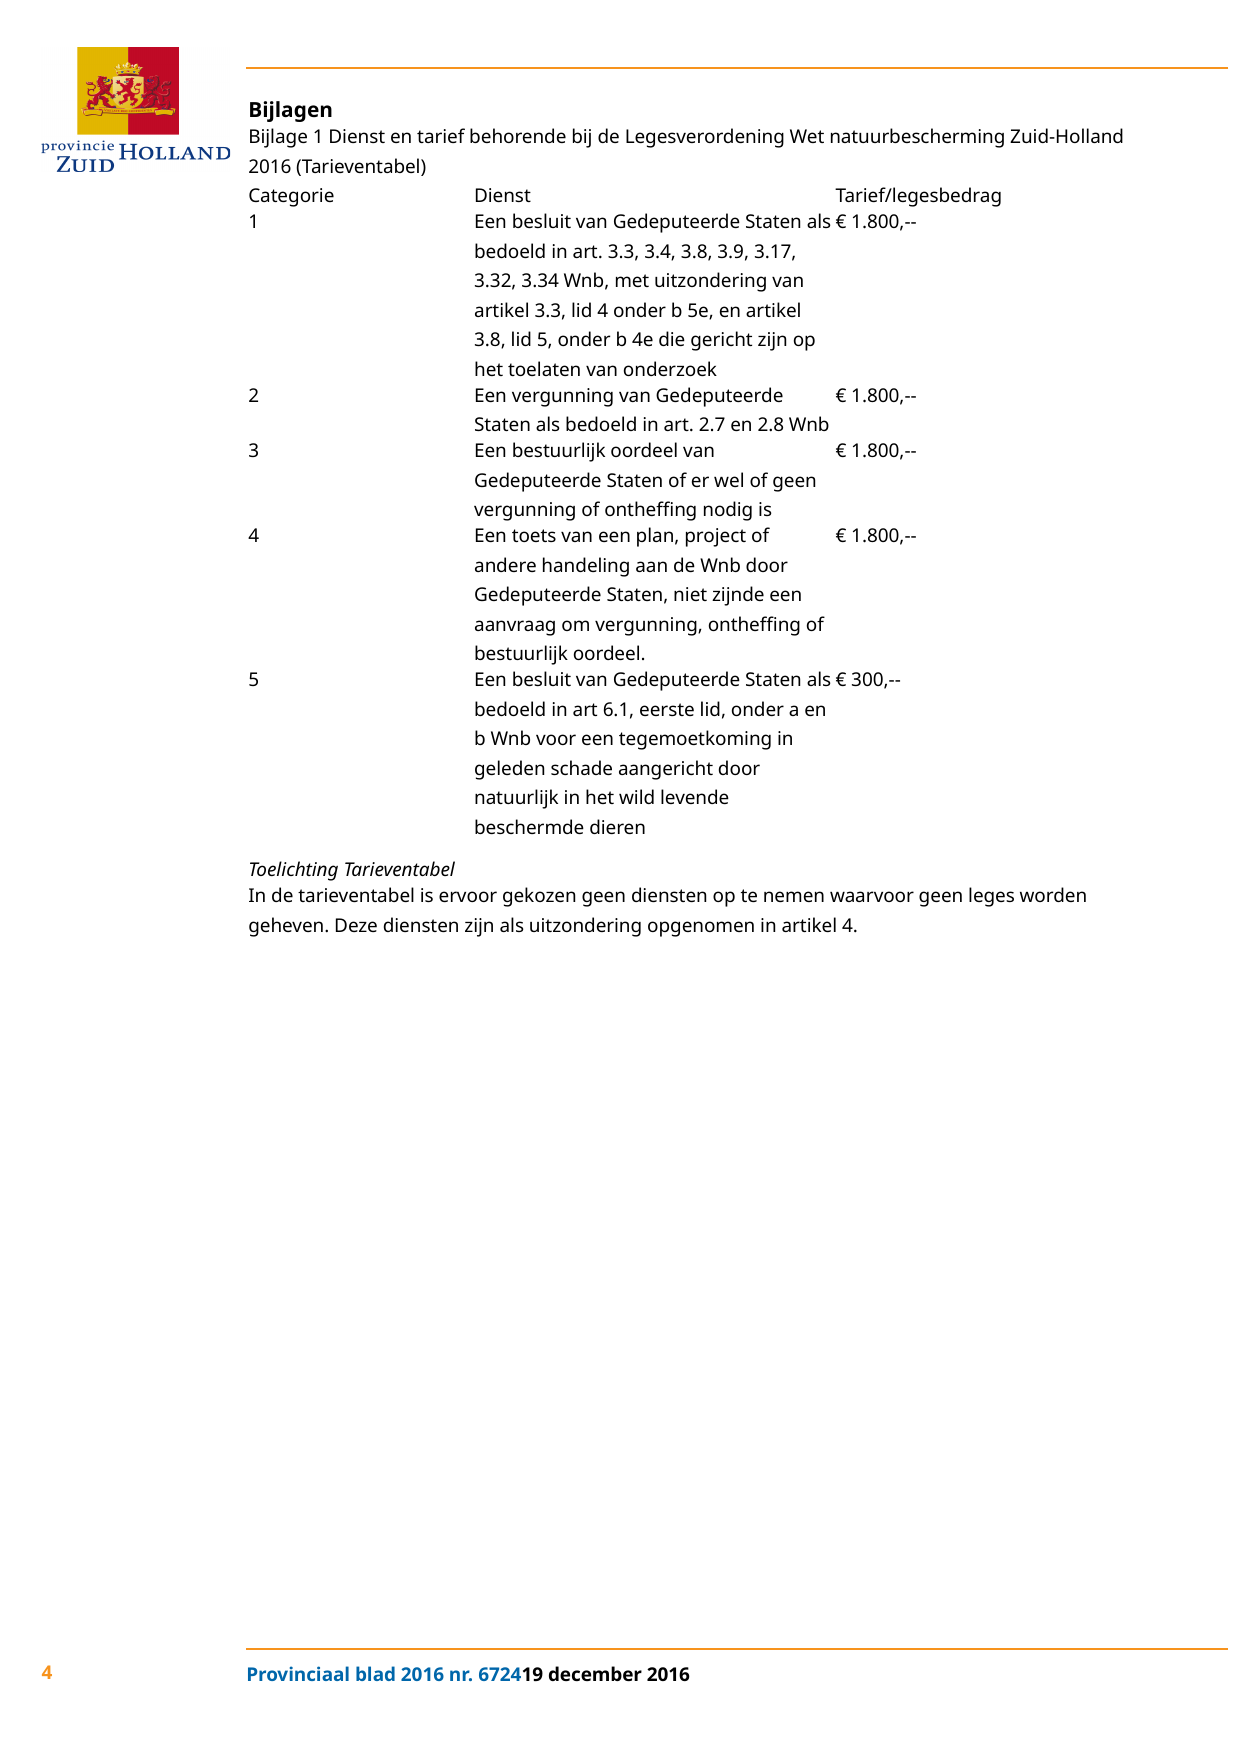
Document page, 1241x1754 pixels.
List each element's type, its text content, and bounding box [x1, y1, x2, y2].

table_cell € 300,-- [835, 666, 1152, 840]
table_cell Een besluit van Gedeputeerde Staten als bedoeld in art. 3.3, 3.4, 3.8, 3.9, 3.17, 3.32, 3.34 Wnb, met uitzondering van artikel 3.3, lid 4 onder b 5e, en artikel 3.8, lid 5, onder b 4e die gericht zijn op het toelaten van onderzoek [474, 208, 835, 382]
text Toelichting Tarieventabel [248, 857, 1152, 882]
table_cell Een bestuurlijk oordeel van Gedeputeerde Staten of er wel of geen vergunning of ontheffing nodig is [474, 437, 835, 522]
text In de tarieventabel is ervoor gekozen geen diensten op te nemen waarvoor geen leges worden geheven. Deze diensten zijn als uitzondering opgenomen in artikel 4. [248, 882, 1152, 938]
text Bijlage 1 Dienst en tarief behorende bij de Legesverordening Wet natuurbescherming Zuid-Holland 2016 (Tarieventabel) [248, 123, 1152, 179]
table_header Categorie [248, 183, 474, 208]
picture [41, 47, 231, 172]
table_cell € 1.800,-- [835, 437, 1152, 522]
table_cell Een vergunning van Gedeputeerde Staten als bedoeld in art. 2.7 en 2.8 Wnb [474, 382, 835, 437]
table_cell 2 [248, 382, 474, 437]
table_cell € 1.800,-- [835, 522, 1152, 666]
text Bijlagen [248, 95, 1152, 123]
table_cell 5 [248, 666, 474, 840]
table_cell Een toets van een plan, project of andere handeling aan de Wnb door Gedeputeerde Staten, niet zijnde een aanvraag om vergunning, ontheffing of bestuurlijk oordeel. [474, 522, 835, 666]
table_cell Een besluit van Gedeputeerde Staten als bedoeld in art 6.1, eerste lid, onder a en b Wnb voor een tegemoetkoming in geleden schade aangericht door natuurlijk in het wild levende beschermde dieren [474, 666, 835, 840]
table_header Dienst [474, 183, 835, 208]
table_cell € 1.800,-- [835, 208, 1152, 382]
table_cell 1 [248, 208, 474, 382]
table_cell 4 [248, 522, 474, 666]
table_cell 3 [248, 437, 474, 522]
table_header Tarief/legesbedrag [835, 183, 1152, 208]
table_cell € 1.800,-- [835, 382, 1152, 437]
